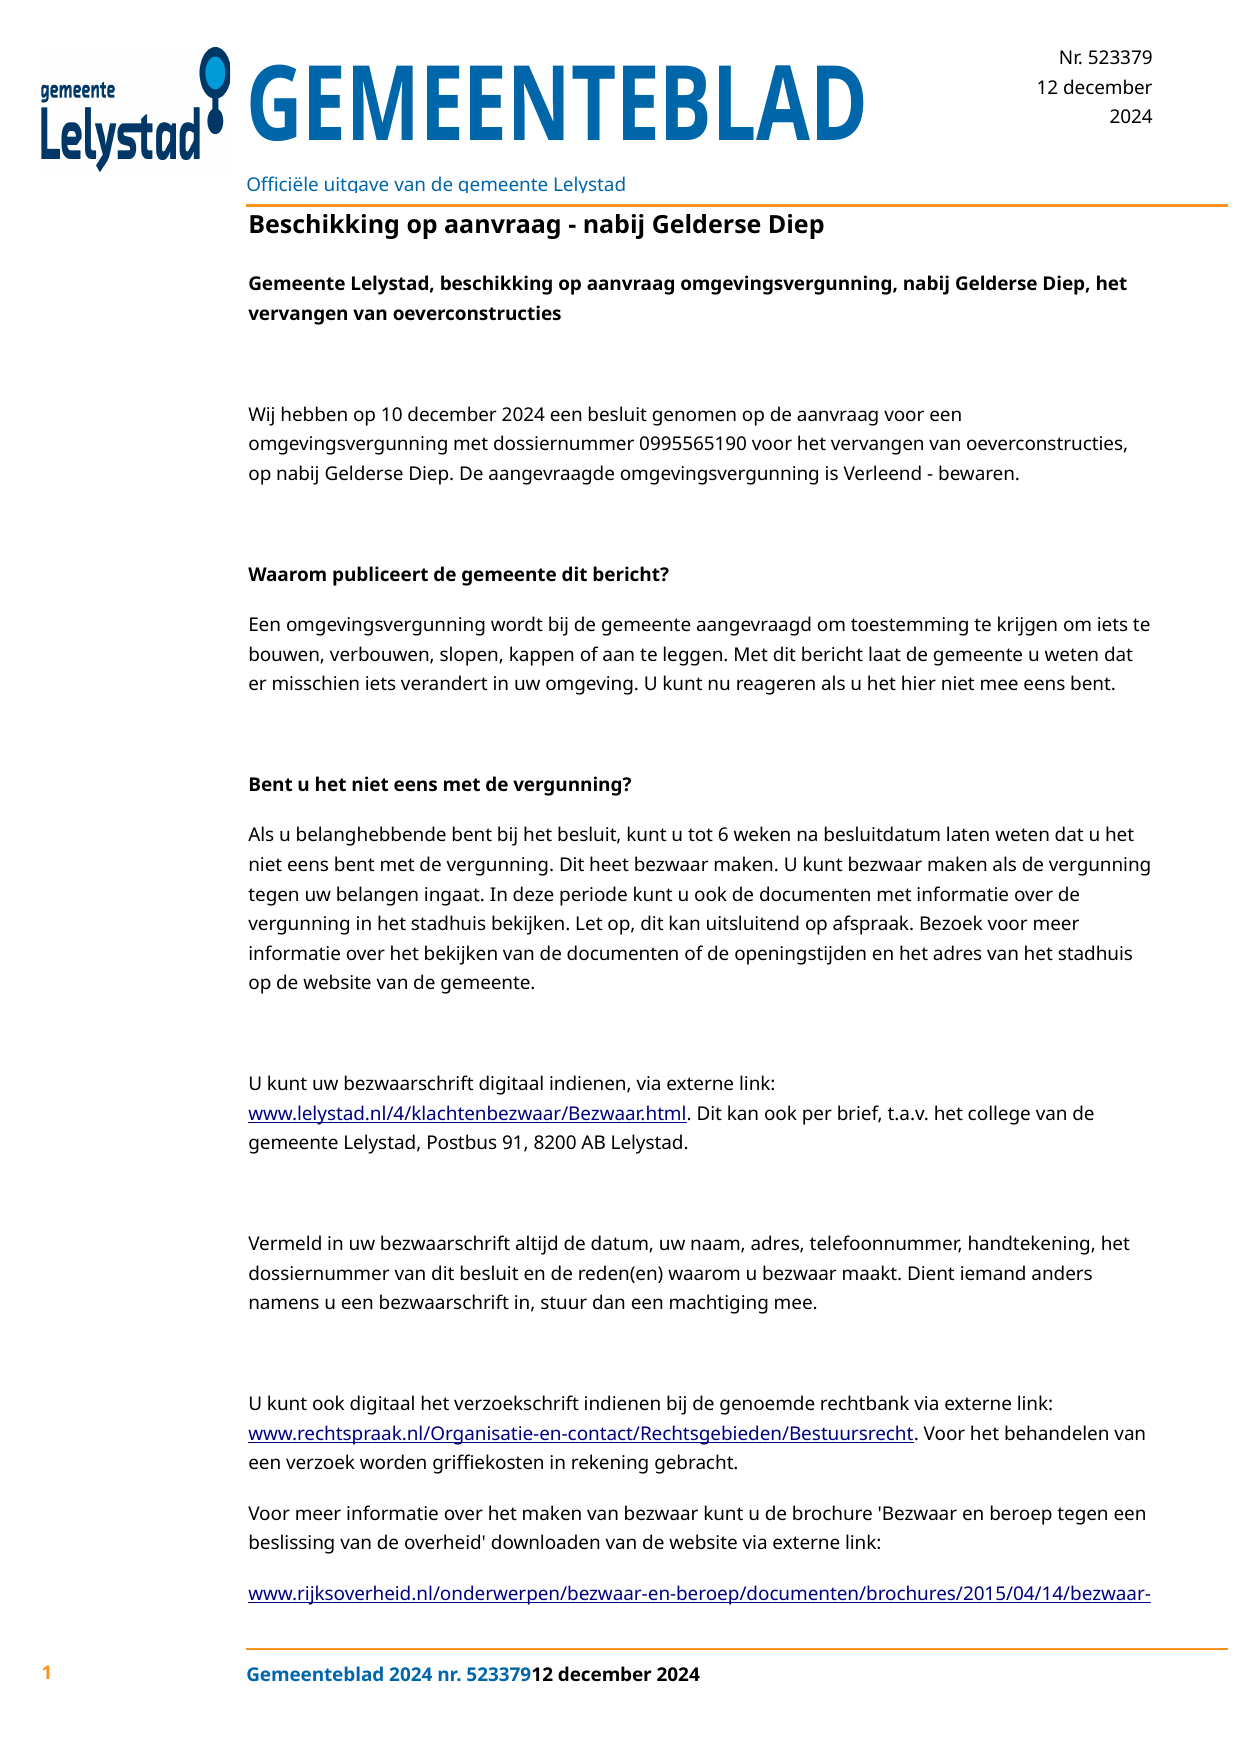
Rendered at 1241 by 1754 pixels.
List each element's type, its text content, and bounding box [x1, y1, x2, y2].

text Vermeld in uw bezwaarschrift altijd de datum, uw naam, adres, telefoonnummer, handtekening, het dossiernummer van dit besluit en de reden(en) waarom u bezwaar maakt. Dient iemand anders namens u een bezwaarschrift in, stuur dan een machtiging mee. [248, 1230, 1152, 1315]
text Gemeente Lelystad, beschikking op aanvraag omgevingsvergunning, nabij Gelderse Diep, het vervangen van oeverconstructies [248, 270, 1152, 326]
text U kunt ook digitaal het verzoekschrift indienen bij de genoemde rechtbank via externe link: www.rechtspraak.nl/Organisatie-en-contact/Rechtsgebieden/Bestuursrecht. Voor het behandelen van een verzoek worden griffiekosten in rekening gebracht. [248, 1390, 1152, 1475]
text Als u belanghebbende bent bij het besluit, kunt u tot 6 weken na besluitdatum laten weten dat u het niet eens bent met de vergunning. Dit heet bezwaar maken. U kunt bezwaar maken als de vergunning tegen uw belangen ingaat. In deze periode kunt u ook de documenten met informatie over de vergunning in het stadhuis bekijken. Let op, dit kan uitsluitend op afspraak. Bezoek voor meer informatie over het bekijken van de documenten of de openingstijden en het adres van het stadhuis op de website van de gemeente. [248, 822, 1152, 995]
text www.rijksoverheid.nl/onderwerpen/bezwaar-en-beroep/documenten/brochures/2015/04/14/bezwaar- [248, 1580, 1152, 1606]
text Waarom publiceert de gemeente dit bericht? [248, 561, 1152, 586]
picture [41, 47, 231, 172]
text Beschikking op aanvraag - nabij Gelderse Diep [248, 207, 1152, 241]
text U kunt uw bezwaarschrift digitaal indienen, via externe link: www.lelystad.nl/4/klachtenbezwaar/Bezwaar.html. Dit kan ook per brief, t.a.v. het college van de gemeente Lelystad, Postbus 91, 8200 AB Lelystad. [248, 1070, 1152, 1155]
text Een omgevingsvergunning wordt bij de gemeente aangevraagd om toestemming te krijgen om iets te bouwen, verbouwen, slopen, kappen of aan te leggen. Met dit bericht laat de gemeente u weten dat er misschien iets verandert in uw omgeving. U kunt nu reageren als u het hier niet mee eens bent. [248, 611, 1152, 696]
text Bent u het niet eens met de vergunning? [248, 771, 1152, 797]
text Wij hebben op 10 december 2024 een besluit genomen op de aanvraag voor een omgevingsvergunning met dossiernummer 0995565190 voor het vervangen van oeverconstructies, op nabij Gelderse Diep. De aangevraagde omgevingsvergunning is Verleend - bewaren. [248, 401, 1152, 486]
text Voor meer informatie over het maken van bezwaar kunt u de brochure 'Bezwaar en beroep tegen een beslissing van de overheid' downloaden van de website via externe link: [248, 1500, 1152, 1555]
